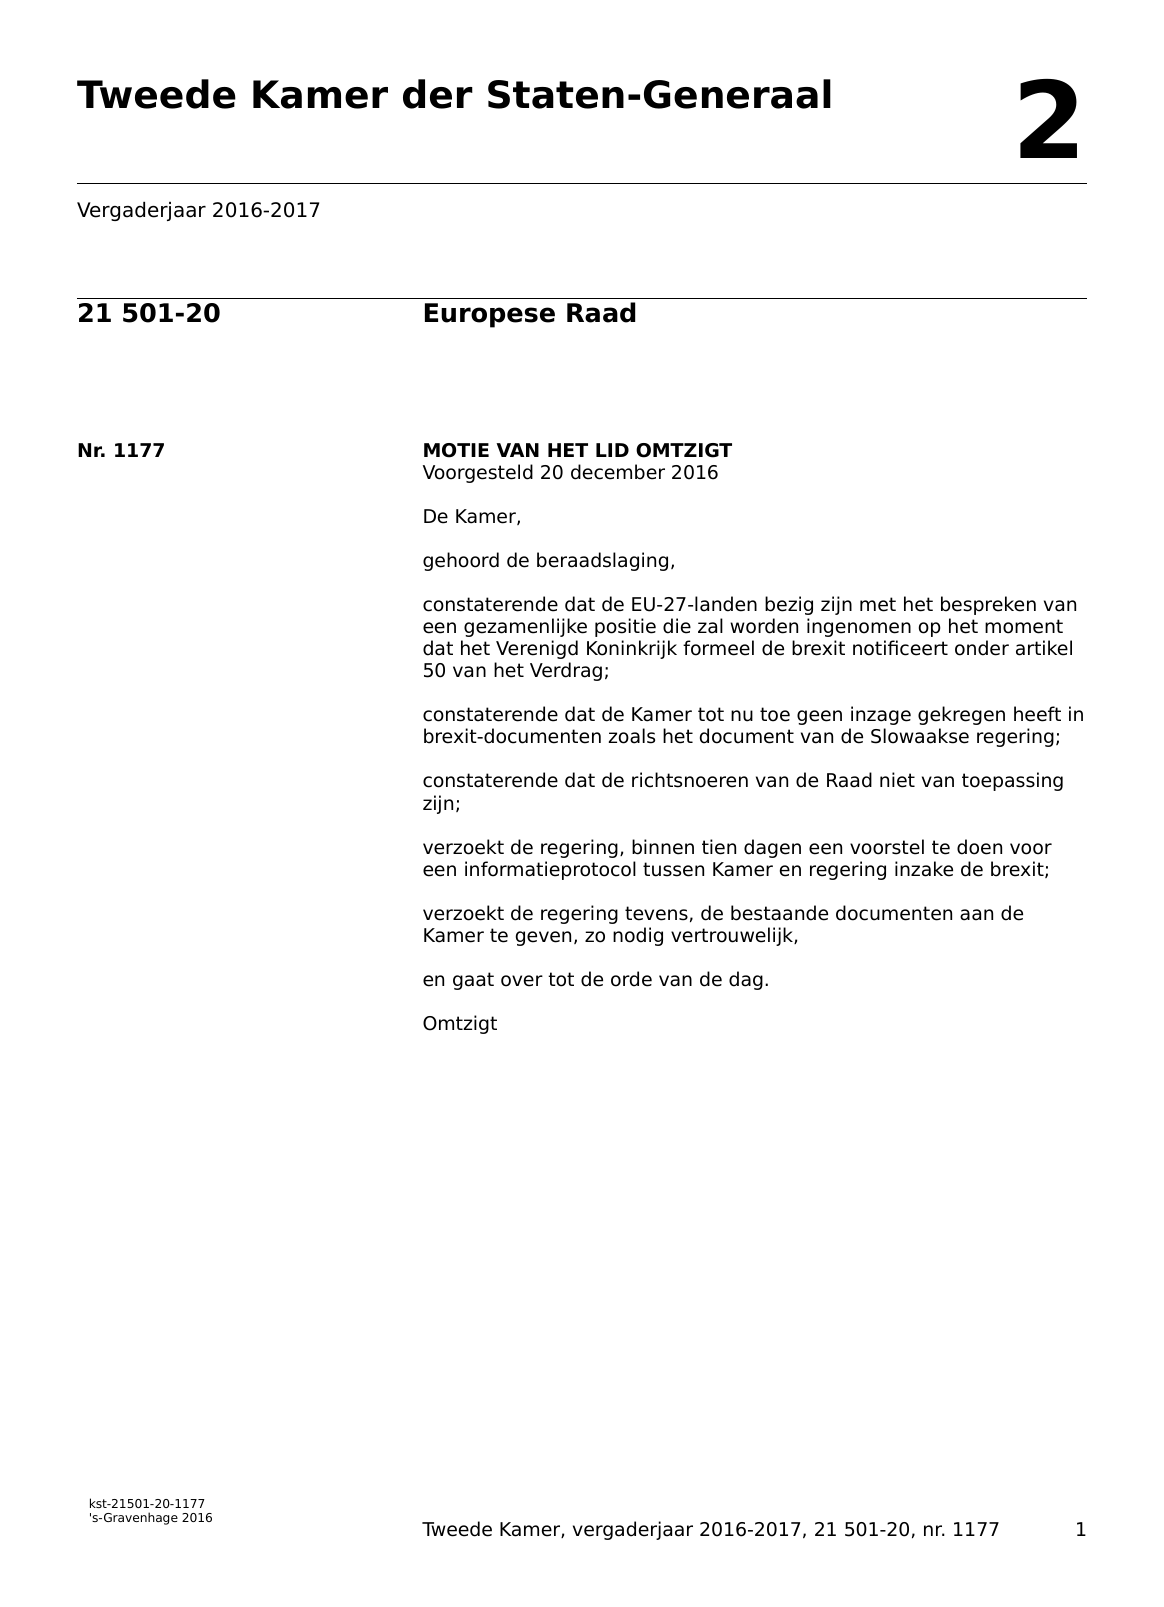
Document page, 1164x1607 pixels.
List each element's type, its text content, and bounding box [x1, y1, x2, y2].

text kst-21501-20-1177 [88, 1497, 323, 1511]
table_header Tweede Kamer der Staten-Generaal [77, 59, 886, 183]
table_header 2 [886, 59, 1087, 183]
text constaterende dat de EU-27-landen bezig zijn met het bespreken van een gezamenlijke positie die zal worden ingenomen op het moment dat het Verenigd Koninkrijk formeel de brexit notificeert onder artikel 50 van het Verdrag; [422, 594, 1087, 682]
text constaterende dat de richtsnoeren van de Raad niet van toepassing zijn; [422, 770, 1087, 814]
text constaterende dat de Kamer tot nu toe geen inzage gekregen heeft in brexit-documenten zoals het document van de Slowaakse regering; [422, 704, 1087, 748]
text 's-Gravenhage 2016 [88, 1511, 323, 1525]
table_cell Vergaderjaar 2016-2017 [77, 184, 1087, 298]
text verzoekt de regering tevens, de bestaande documenten aan de Kamer te geven, zo nodig vertrouwelijk, [422, 903, 1087, 947]
text Voorgesteld 20 december 2016 [422, 462, 1087, 484]
subtitle 21 501-20 Europese Raad [77, 299, 1087, 329]
text Omtzigt [422, 1013, 1087, 1035]
text verzoekt de regering, binnen tien dagen een voorstel te doen voor een informatieprotocol tussen Kamer en regering inzake de brexit; [422, 837, 1087, 881]
text gehoord de beraadslaging, [422, 550, 1087, 572]
subtitle Nr. 1177 MOTIE VAN HET LID OMTZIGT [77, 440, 1087, 462]
text De Kamer, [422, 506, 1087, 528]
text en gaat over tot de orde van de dag. [422, 969, 1087, 991]
